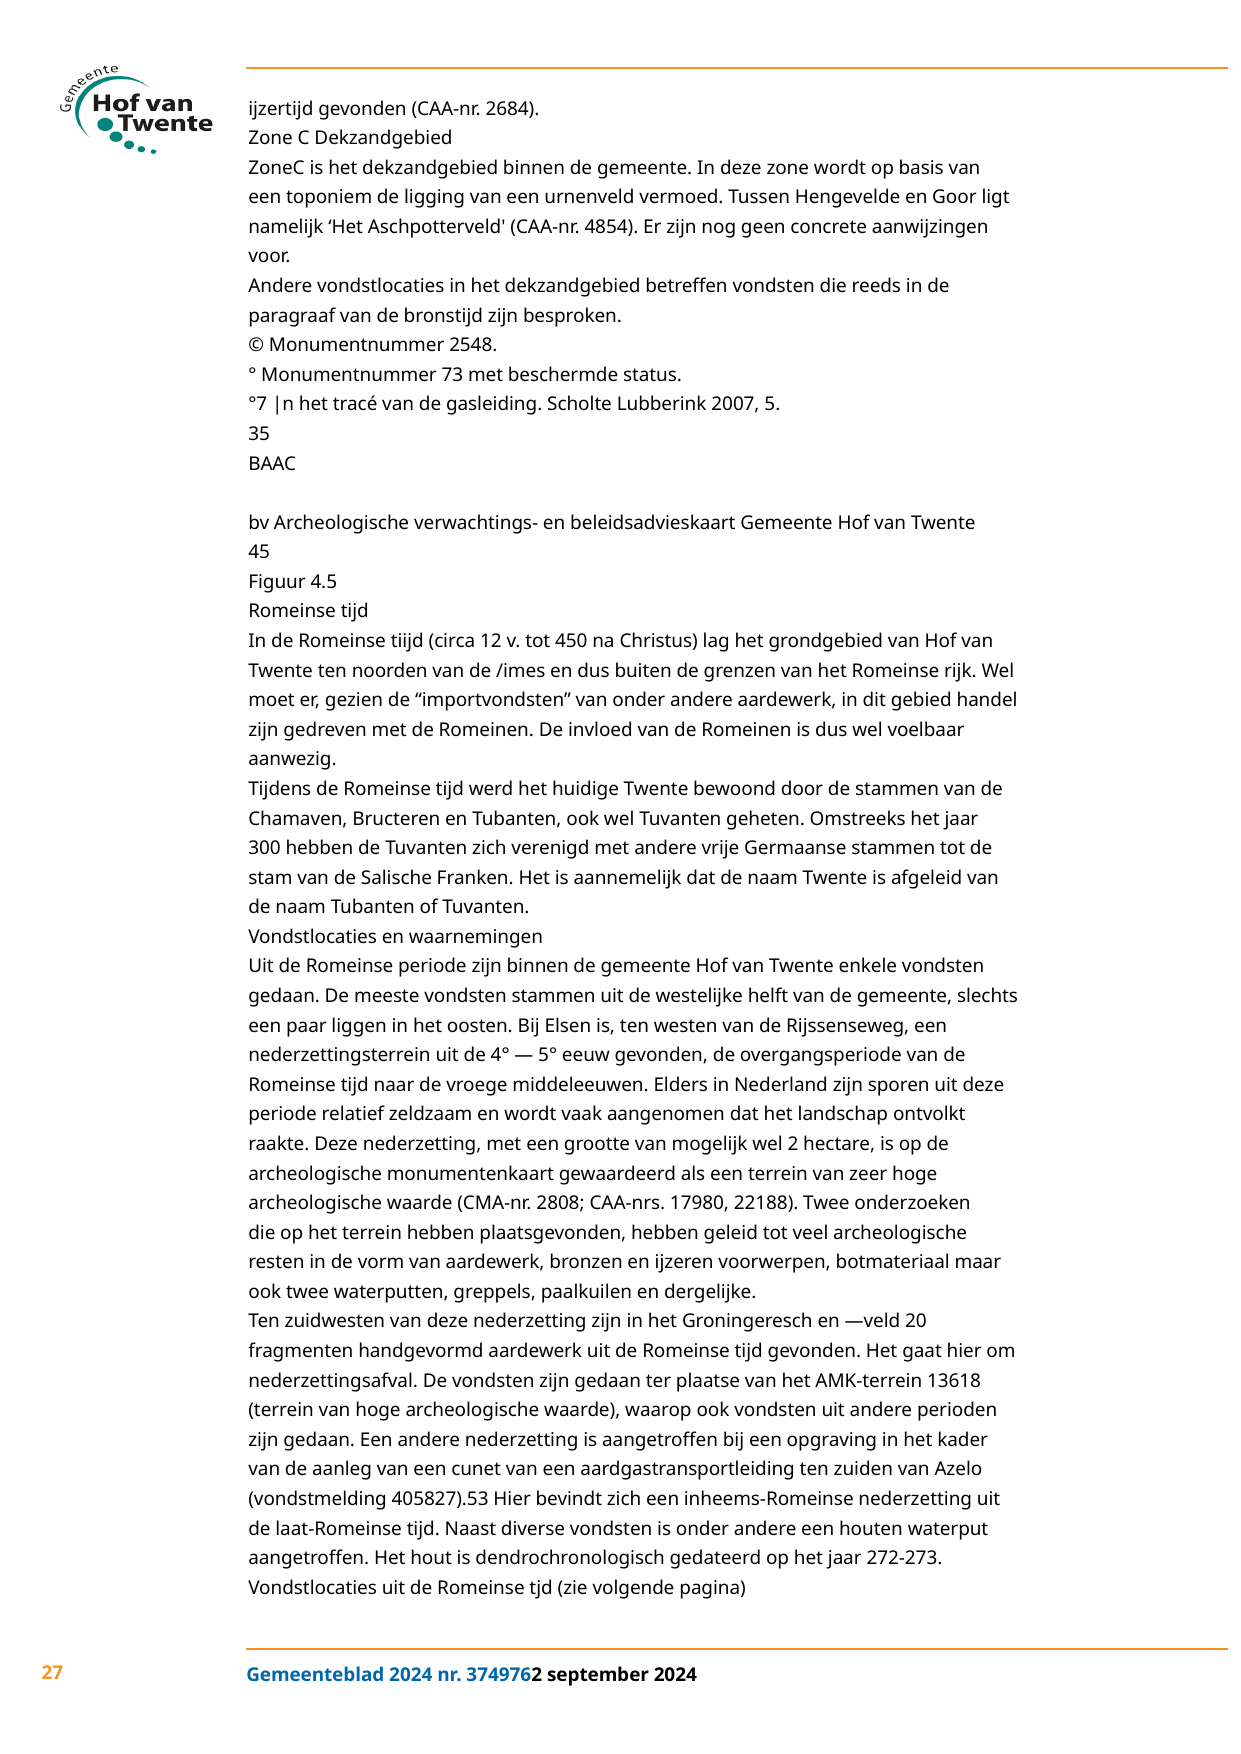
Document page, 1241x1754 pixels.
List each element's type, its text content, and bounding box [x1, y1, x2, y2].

text stam van de Salische Franken. Het is aannemelijk dat de naam Twente is afgeleid van [248, 864, 1152, 890]
text Ten zuidwesten van deze nederzetting zijn in het Groningeresch en —veld 20 [248, 1308, 1152, 1333]
text Romeinse tijd [248, 598, 1152, 623]
text Figuur 4.5 [248, 568, 1152, 594]
text Tijdens de Romeinse tijd werd het huidige Twente bewoond door de stammen van de [248, 775, 1152, 801]
text de laat-Romeinse tijd. Naast diverse vondsten is onder andere een houten waterput [248, 1515, 1152, 1541]
text die op het terrein hebben plaatsgevonden, hebben geleid tot veel archeologische [248, 1219, 1152, 1245]
text Romeinse tijd naar de vroege middeleeuwen. Elders in Nederland zijn sporen uit deze [248, 1071, 1152, 1097]
text gedaan. De meeste vondsten stammen uit de westelijke helft van de gemeente, slechts [248, 982, 1152, 1008]
text ° Monumentnummer 73 met beschermde status. [248, 361, 1152, 387]
text ijzertijd gevonden (CAA-nr. 2684). [248, 95, 1152, 121]
text In de Romeinse tiĳd (circa 12 v. tot 450 na Christus) lag het grondgebied van Hof van [248, 627, 1152, 653]
text van de aanleg van een cunet van een aardgastransportleiding ten zuiden van Azelo [248, 1456, 1152, 1481]
text raakte. Deze nederzetting, met een grootte van mogelijk wel 2 hectare, is op de [248, 1130, 1152, 1156]
text resten in de vorm van aardewerk, bronzen en ijzeren voorwerpen, botmateriaal maar [248, 1248, 1152, 1274]
text Vondstlocaties en waarnemingen [248, 923, 1152, 949]
text Zone C Dekzandgebied [248, 124, 1152, 150]
text namelijk ‘Het Aschpotterveld' (CAA-nr. 4854). Er zijn nog geen concrete aanwijzingen [248, 213, 1152, 239]
text zijn gedreven met de Romeinen. De invloed van de Romeinen is dus wel voelbaar [248, 716, 1152, 742]
text bv Archeologische verwachtings- en beleidsadvieskaart Gemeente Hof van Twente [248, 509, 1152, 535]
text aangetroffen. Het hout is dendrochronologisch gedateerd op het jaar 272-273. [248, 1544, 1152, 1570]
text Andere vondstlocaties in het dekzandgebied betreffen vondsten die reeds in de [248, 272, 1152, 298]
text periode relatief zeldzaam en wordt vaak aangenomen dat het landschap ontvolkt [248, 1101, 1152, 1126]
text (vondstmelding 405827).53 Hier bevindt zich een inheems-Romeinse nederzetting uit [248, 1485, 1152, 1511]
text nederzettingsafval. De vondsten zijn gedaan ter plaatse van het AMK-terrein 13618 [248, 1367, 1152, 1393]
text fragmenten handgevormd aardewerk uit de Romeinse tijd gevonden. Het gaat hier om [248, 1337, 1152, 1363]
text een toponiem de ligging van een urnenveld vermoed. Tussen Hengevelde en Goor ligt [248, 183, 1152, 209]
text archeologische monumentenkaart gewaardeerd als een terrein van zeer hoge [248, 1160, 1152, 1186]
text een paar liggen in het oosten. Bij Elsen is, ten westen van de Rijssenseweg, een [248, 1012, 1152, 1038]
picture [41, 47, 231, 172]
text de naam Tubanten of Tuvanten. [248, 893, 1152, 919]
text °7 |n het tracé van de gasleiding. Scholte Lubberink 2007, 5. [248, 391, 1152, 416]
text Chamaven, Bructeren en Tubanten, ook wel Tuvanten geheten. Omstreeks het jaar [248, 805, 1152, 831]
text Uit de Romeinse periode zijn binnen de gemeente Hof van Twente enkele vondsten [248, 953, 1152, 978]
text BAAC [248, 450, 1152, 476]
text voor. [248, 243, 1152, 268]
text 300 hebben de Tuvanten zich verenigd met andere vrije Germaanse stammen tot de [248, 834, 1152, 860]
text ook twee waterputten, greppels, paalkuilen en dergelijke. [248, 1278, 1152, 1304]
text (terrein van hoge archeologische waarde), waarop ook vondsten uit andere perioden [248, 1396, 1152, 1422]
text nederzettingsterrein uit de 4° — 5° eeuw gevonden, de overgangsperiode van de [248, 1041, 1152, 1067]
text 45 [248, 538, 1152, 564]
text Twente ten noorden van de /imes en dus buiten de grenzen van het Romeinse rijk. Wel [248, 657, 1152, 683]
text ZoneC is het dekzandgebied binnen de gemeente. In deze zone wordt op basis van [248, 154, 1152, 180]
text 35 [248, 420, 1152, 446]
text aanwezig. [248, 746, 1152, 771]
text Vondstlocaties uit de Romeinse tjd (zie volgende pagina) [248, 1574, 1152, 1600]
text archeologische waarde (CMA-nr. 2808; CAA-nrs. 17980, 22188). Twee onderzoeken [248, 1189, 1152, 1215]
text © Monumentnummer 2548. [248, 331, 1152, 357]
text paragraaf van de bronstijd zijn besproken. [248, 302, 1152, 328]
text moet er, gezien de “importvondsten” van onder andere aardewerk, in dit gebied handel [248, 686, 1152, 712]
text zijn gedaan. Een andere nederzetting is aangetroffen bij een opgraving in het kader [248, 1426, 1152, 1452]
